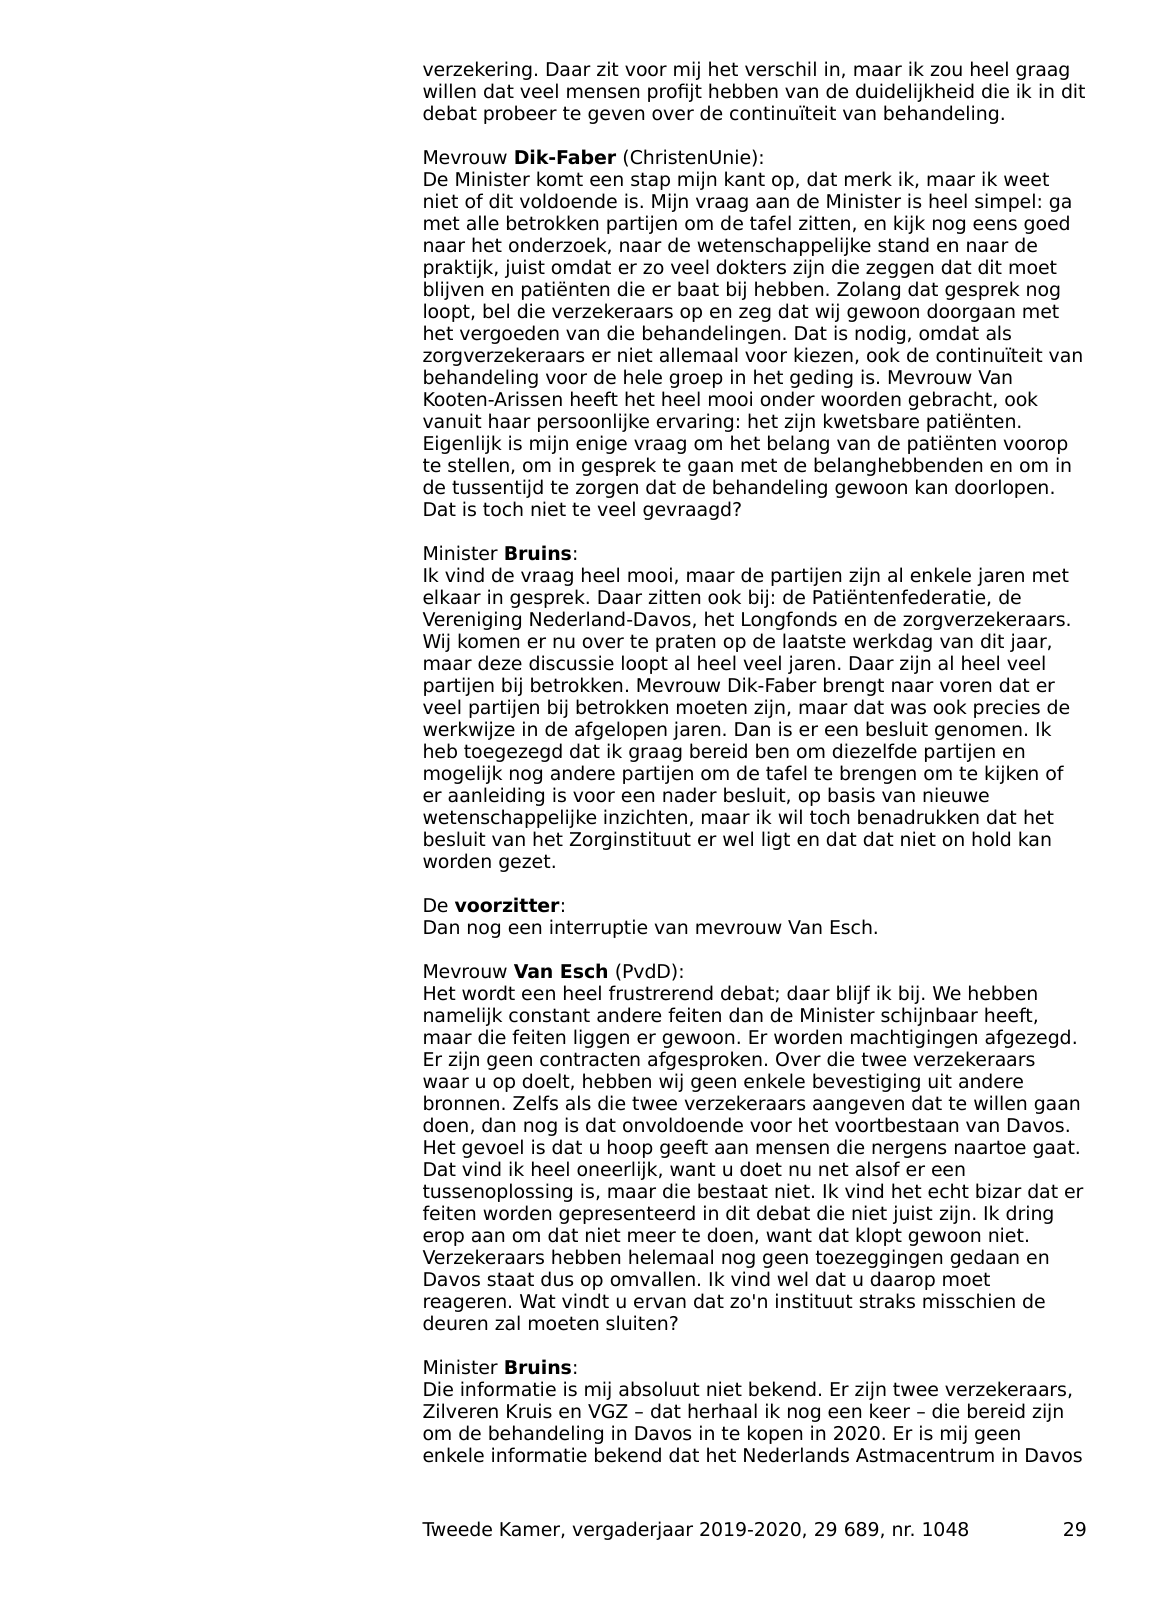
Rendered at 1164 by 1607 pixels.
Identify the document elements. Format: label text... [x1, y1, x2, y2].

text Ik vind de vraag heel mooi, maar de partijen zijn al enkele jaren met elkaar in gesprek. Daar zitten ook bij: de Patiëntenfederatie, de Vereniging Nederland-Davos, het Longfonds en de zorgverzekeraars. Wij komen er nu over te praten op de laatste werkdag van dit jaar, maar deze discussie loopt al heel veel jaren. Daar zijn al heel veel partijen bij betrokken. Mevrouw Dik-Faber brengt naar voren dat er veel partijen bij betrokken moeten zijn, maar dat was ook precies de werkwijze in de afgelopen jaren. Dan is er een besluit genomen. Ik heb toegezegd dat ik graag bereid ben om diezelfde partijen en mogelijk nog andere partijen om de tafel te brengen om te kijken of er aanleiding is voor een nader besluit, op basis van nieuwe wetenschappelijke inzichten, maar ik wil toch benadrukken dat het besluit van het Zorginstituut er wel ligt en dat dat niet on hold kan worden gezet. [422, 565, 1087, 873]
text Dan nog een interruptie van mevrouw Van Esch. [422, 917, 1087, 939]
text Mevrouw Dik-Faber (ChristenUnie): [422, 147, 1087, 169]
text Minister Bruins: [422, 1357, 1087, 1379]
text De Minister komt een stap mijn kant op, dat merk ik, maar ik weet niet of dit voldoende is. Mijn vraag aan de Minister is heel simpel: ga met alle betrokken partijen om de tafel zitten, en kijk nog eens goed naar het onderzoek, naar de wetenschappelijke stand en naar de praktijk, juist omdat er zo veel dokters zijn die zeggen dat dit moet blijven en patiënten die er baat bij hebben. Zolang dat gesprek nog loopt, bel die verzekeraars op en zeg dat wij gewoon doorgaan met het vergoeden van die behandelingen. Dat is nodig, omdat als zorgverzekeraars er niet allemaal voor kiezen, ook de continuïteit van behandeling voor de hele groep in het geding is. Mevrouw Van Kooten-Arissen heeft het heel mooi onder woorden gebracht, ook vanuit haar persoonlijke ervaring: het zijn kwetsbare patiënten. Eigenlijk is mijn enige vraag om het belang van de patiënten voorop te stellen, om in gesprek te gaan met de belanghebbenden en om in de tussentijd te zorgen dat de behandeling gewoon kan doorlopen. Dat is toch niet te veel gevraagd? [422, 169, 1087, 521]
text Minister Bruins: [422, 543, 1087, 565]
text Mevrouw Van Esch (PvdD): [422, 961, 1087, 983]
text Die informatie is mij absoluut niet bekend. Er zijn twee verzekeraars, Zilveren Kruis en VGZ – dat herhaal ik nog een keer – die bereid zijn om de behandeling in Davos in te kopen in 2020. Er is mij geen enkele informatie bekend dat het Nederlands Astmacentrum in Davos [422, 1379, 1087, 1467]
text De voorzitter: [422, 895, 1087, 917]
text Het wordt een heel frustrerend debat; daar blijf ik bij. We hebben namelijk constant andere feiten dan de Minister schijnbaar heeft, maar die feiten liggen er gewoon. Er worden machtigingen afgezegd. Er zijn geen contracten afgesproken. Over die twee verzekeraars waar u op doelt, hebben wij geen enkele bevestiging uit andere bronnen. Zelfs als die twee verzekeraars aangeven dat te willen gaan doen, dan nog is dat onvoldoende voor het voortbestaan van Davos. Het gevoel is dat u hoop geeft aan mensen die nergens naartoe gaat. Dat vind ik heel oneerlijk, want u doet nu net alsof er een tussenoplossing is, maar die bestaat niet. Ik vind het echt bizar dat er feiten worden gepresenteerd in dit debat die niet juist zijn. Ik dring erop aan om dat niet meer te doen, want dat klopt gewoon niet. Verzekeraars hebben helemaal nog geen toezeggingen gedaan en Davos staat dus op omvallen. Ik vind wel dat u daarop moet reageren. Wat vindt u ervan dat zo'n instituut straks misschien de deuren zal moeten sluiten? [422, 983, 1087, 1335]
text verzekering. Daar zit voor mij het verschil in, maar ik zou heel graag willen dat veel mensen profijt hebben van de duidelijkheid die ik in dit debat probeer te geven over de continuïteit van behandeling. [422, 59, 1087, 125]
